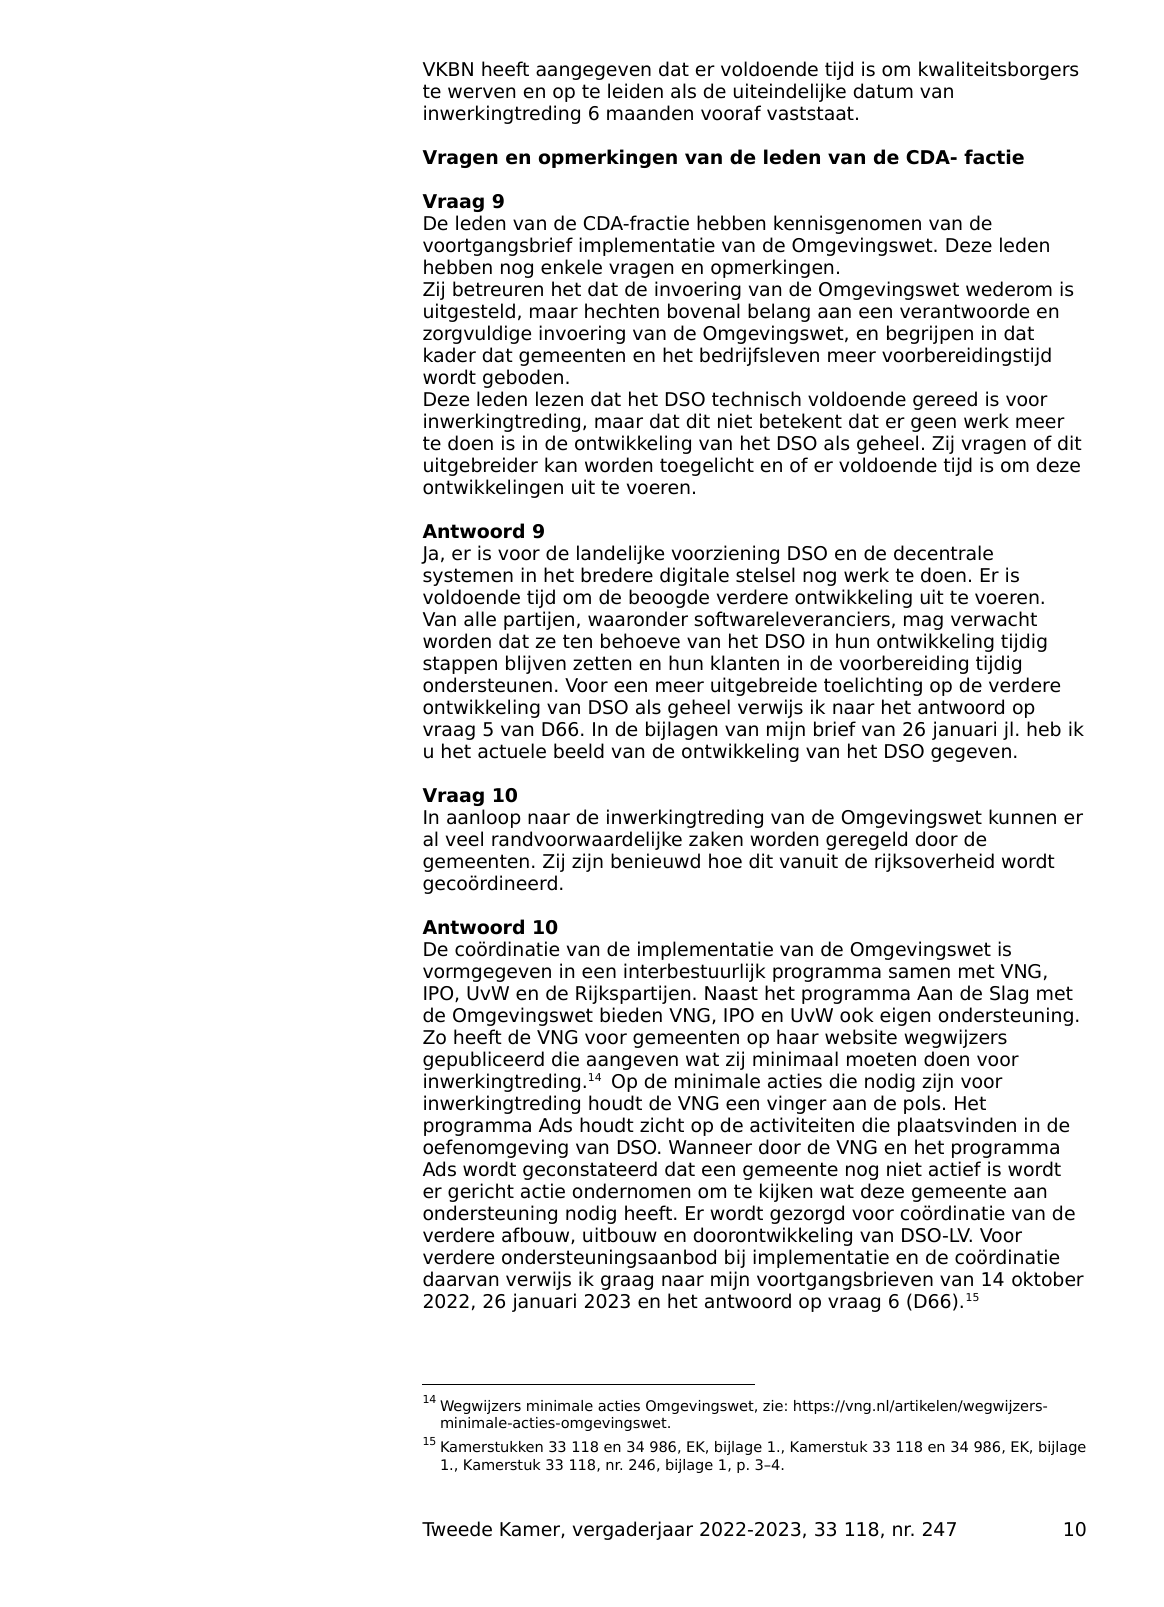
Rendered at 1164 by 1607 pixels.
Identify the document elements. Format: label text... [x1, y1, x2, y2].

text Deze leden lezen dat het DSO technisch voldoende gereed is voor inwerkingtreding, maar dat dit niet betekent dat er geen werk meer te doen is in de ontwikkeling van het DSO als geheel. Zij vragen of dit uitgebreider kan worden toegelicht en of er voldoende tijd is om deze ontwikkelingen uit te voeren. [422, 389, 1087, 499]
text Zij betreuren het dat de invoering van de Omgevingswet wederom is uitgesteld, maar hechten bovenal belang aan een verantwoorde en zorgvuldige invoering van de Omgevingswet, en begrijpen in dat kader dat gemeenten en het bedrijfsleven meer voorbereidingstijd wordt geboden. [422, 279, 1087, 389]
text VKBN heeft aangegeven dat er voldoende tijd is om kwaliteitsborgers te werven en op te leiden als de uiteindelijke datum van inwerkingtreding 6 maanden vooraf vaststaat. [422, 59, 1087, 125]
text Kamerstukken 33 118 en 34 986, EK, bijlage 1., Kamerstuk 33 118 en 34 986, EK, bijlage 1., Kamerstuk 33 118, nr. 246, bijlage 1, p. 3–4. [422, 1435, 1087, 1474]
subtitle Vragen en opmerkingen van de leden van de CDA- factie [422, 147, 1087, 169]
text Ja, er is voor de landelijke voorziening DSO en de decentrale systemen in het bredere digitale stelsel nog werk te doen. Er is voldoende tijd om de beoogde verdere ontwikkeling uit te voeren. Van alle partijen, waaronder softwareleveranciers, mag verwacht worden dat ze ten behoeve van het DSO in hun ontwikkeling tijdig stappen blijven zetten en hun klanten in de voorbereiding tijdig ondersteunen. Voor een meer uitgebreide toelichting op de verdere ontwikkeling van DSO als geheel verwijs ik naar het antwoord op vraag 5 van D66. In de bijlagen van mijn brief van 26 januari jl. heb ik u het actuele beeld van de ontwikkeling van het DSO gegeven. [422, 543, 1087, 763]
text De coördinatie van de implementatie van de Omgevingswet is vormgegeven in een interbestuurlijk programma samen met VNG, IPO, UvW en de Rijkspartijen. Naast het programma Aan de Slag met de Omgevingswet bieden VNG, IPO en UvW ook eigen ondersteuning. Zo heeft de VNG voor gemeenten op haar website wegwijzers gepubliceerd die aangeven wat zij minimaal moeten doen voor inwerkingtreding. Op de minimale acties die nodig zijn voor inwerkingtreding houdt de VNG een vinger aan de pols. Het programma Ads houdt zicht op de activiteiten die plaatsvinden in de oefenomgeving van DSO. Wanneer door de VNG en het programma Ads wordt geconstateerd dat een gemeente nog niet actief is wordt er gericht actie ondernomen om te kijken wat deze gemeente aan ondersteuning nodig heeft. Er wordt gezorgd voor coördinatie van de verdere afbouw, uitbouw en doorontwikkeling van DSO-LV. Voor verdere ondersteuningsaanbod bij implementatie en de coördinatie daarvan verwijs ik graag naar mijn voortgangsbrieven van 14 oktober 2022, 26 januari 2023 en het antwoord op vraag 6 (D66). [422, 939, 1087, 1313]
text De leden van de CDA-fractie hebben kennisgenomen van de voortgangsbrief implementatie van de Omgevingswet. Deze leden hebben nog enkele vragen en opmerkingen. [422, 213, 1087, 279]
text Antwoord 9 [422, 521, 1087, 543]
text Wegwijzers minimale acties Omgevingswet, zie: https://vng.nl/artikelen/wegwijzers-minimale-acties-omgevingswet. [422, 1393, 1087, 1432]
text Vraag 9 [422, 191, 1087, 213]
text In aanloop naar de inwerkingtreding van de Omgevingswet kunnen er al veel randvoorwaardelijke zaken worden geregeld door de gemeenten. Zij zijn benieuwd hoe dit vanuit de rijksoverheid wordt gecoördineerd. [422, 807, 1087, 895]
text Antwoord 10 [422, 917, 1087, 939]
text Vraag 10 [422, 785, 1087, 807]
